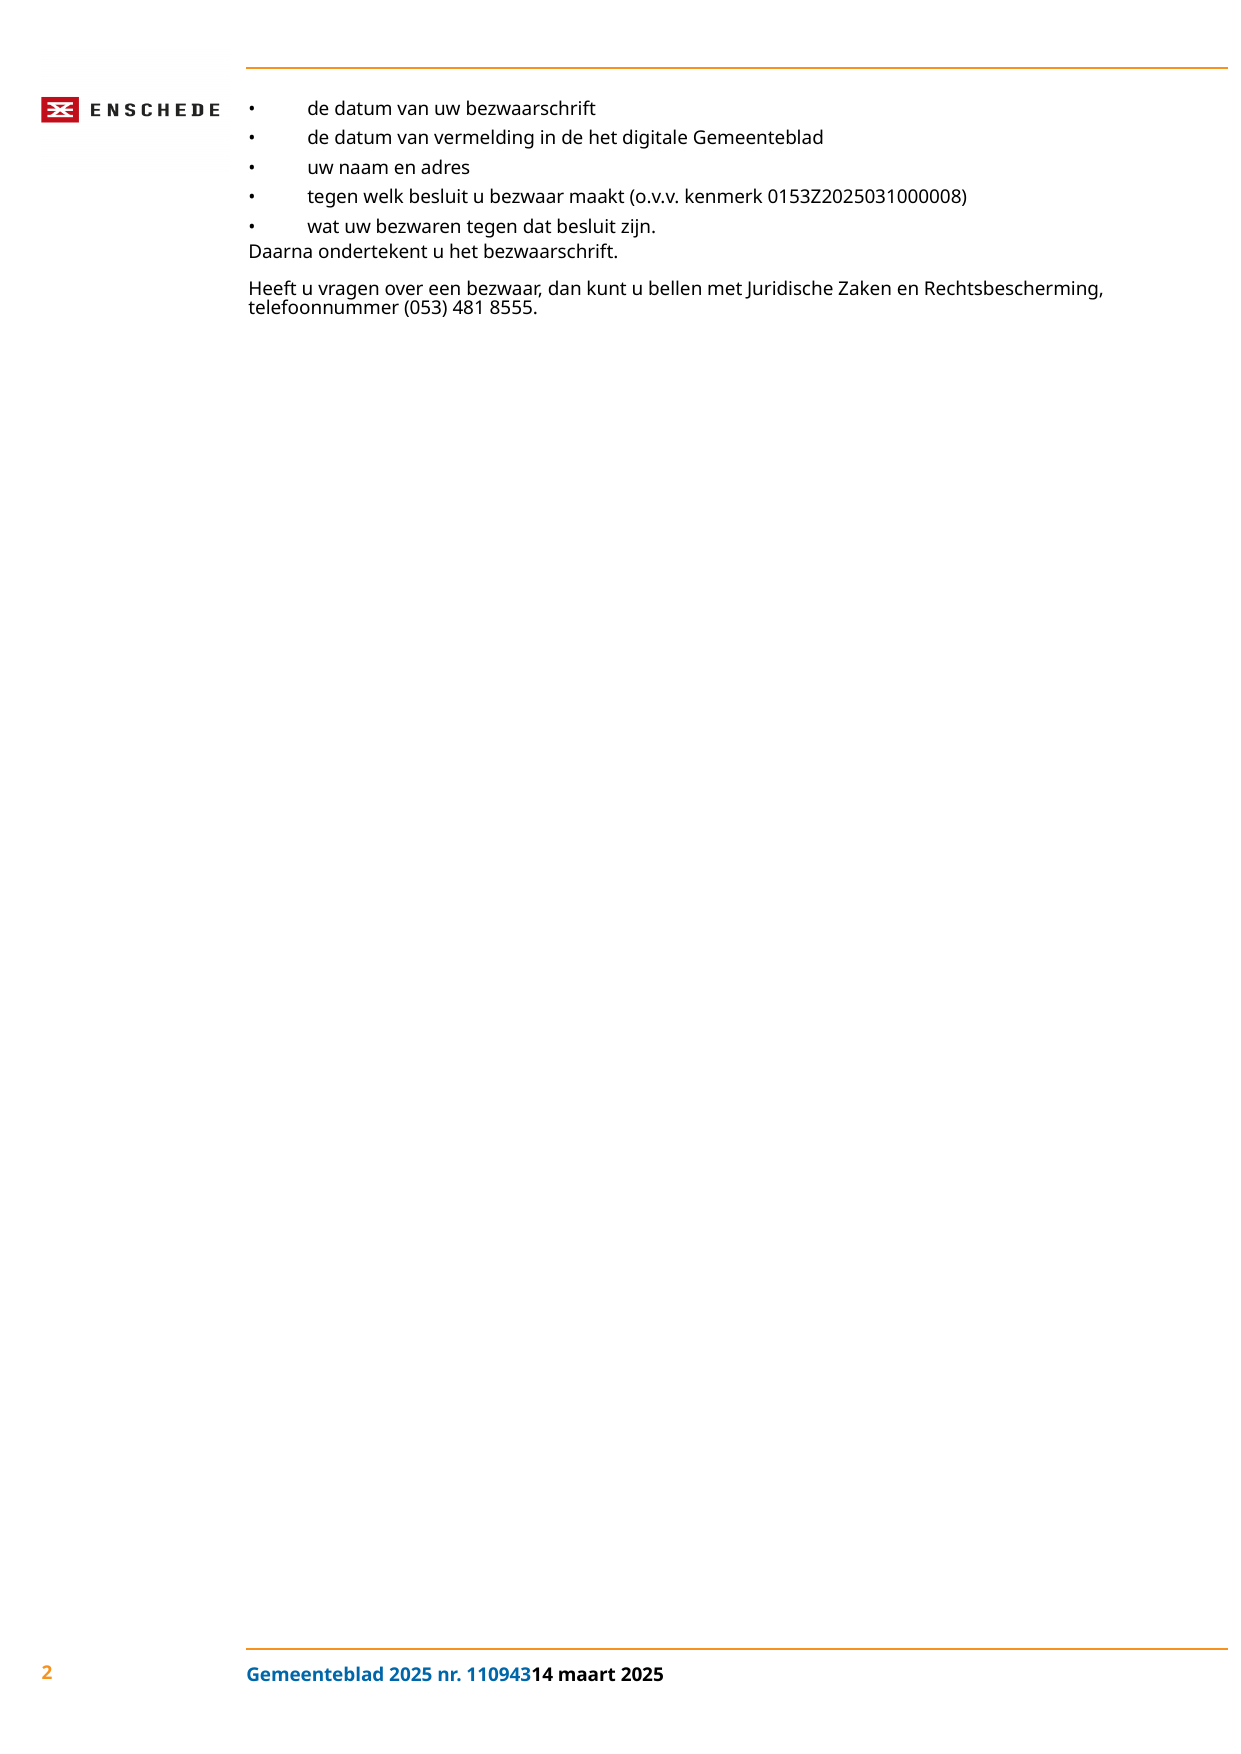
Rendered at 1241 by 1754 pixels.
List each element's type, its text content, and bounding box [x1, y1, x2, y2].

list de datum van uw bezwaarschrift [248, 95, 1152, 121]
list de datum van vermelding in de het digitale Gemeenteblad [248, 124, 1152, 150]
list uw naam en adres [248, 154, 1152, 180]
list tegen welk besluit u bezwaar maakt (o.v.v. kenmerk 0153Z2025031000008) [248, 183, 1152, 209]
picture [41, 47, 231, 172]
text Heeft u vragen over een bezwaar, dan kunt u bellen met Juridische Zaken en Rechtsbescherming, telefoonnummer (053) 481 8555. [248, 280, 1152, 318]
text Daarna ondertekent u het bezwaarschrift. [248, 243, 1152, 262]
list wat uw bezwaren tegen dat besluit zijn. [248, 213, 1152, 239]
